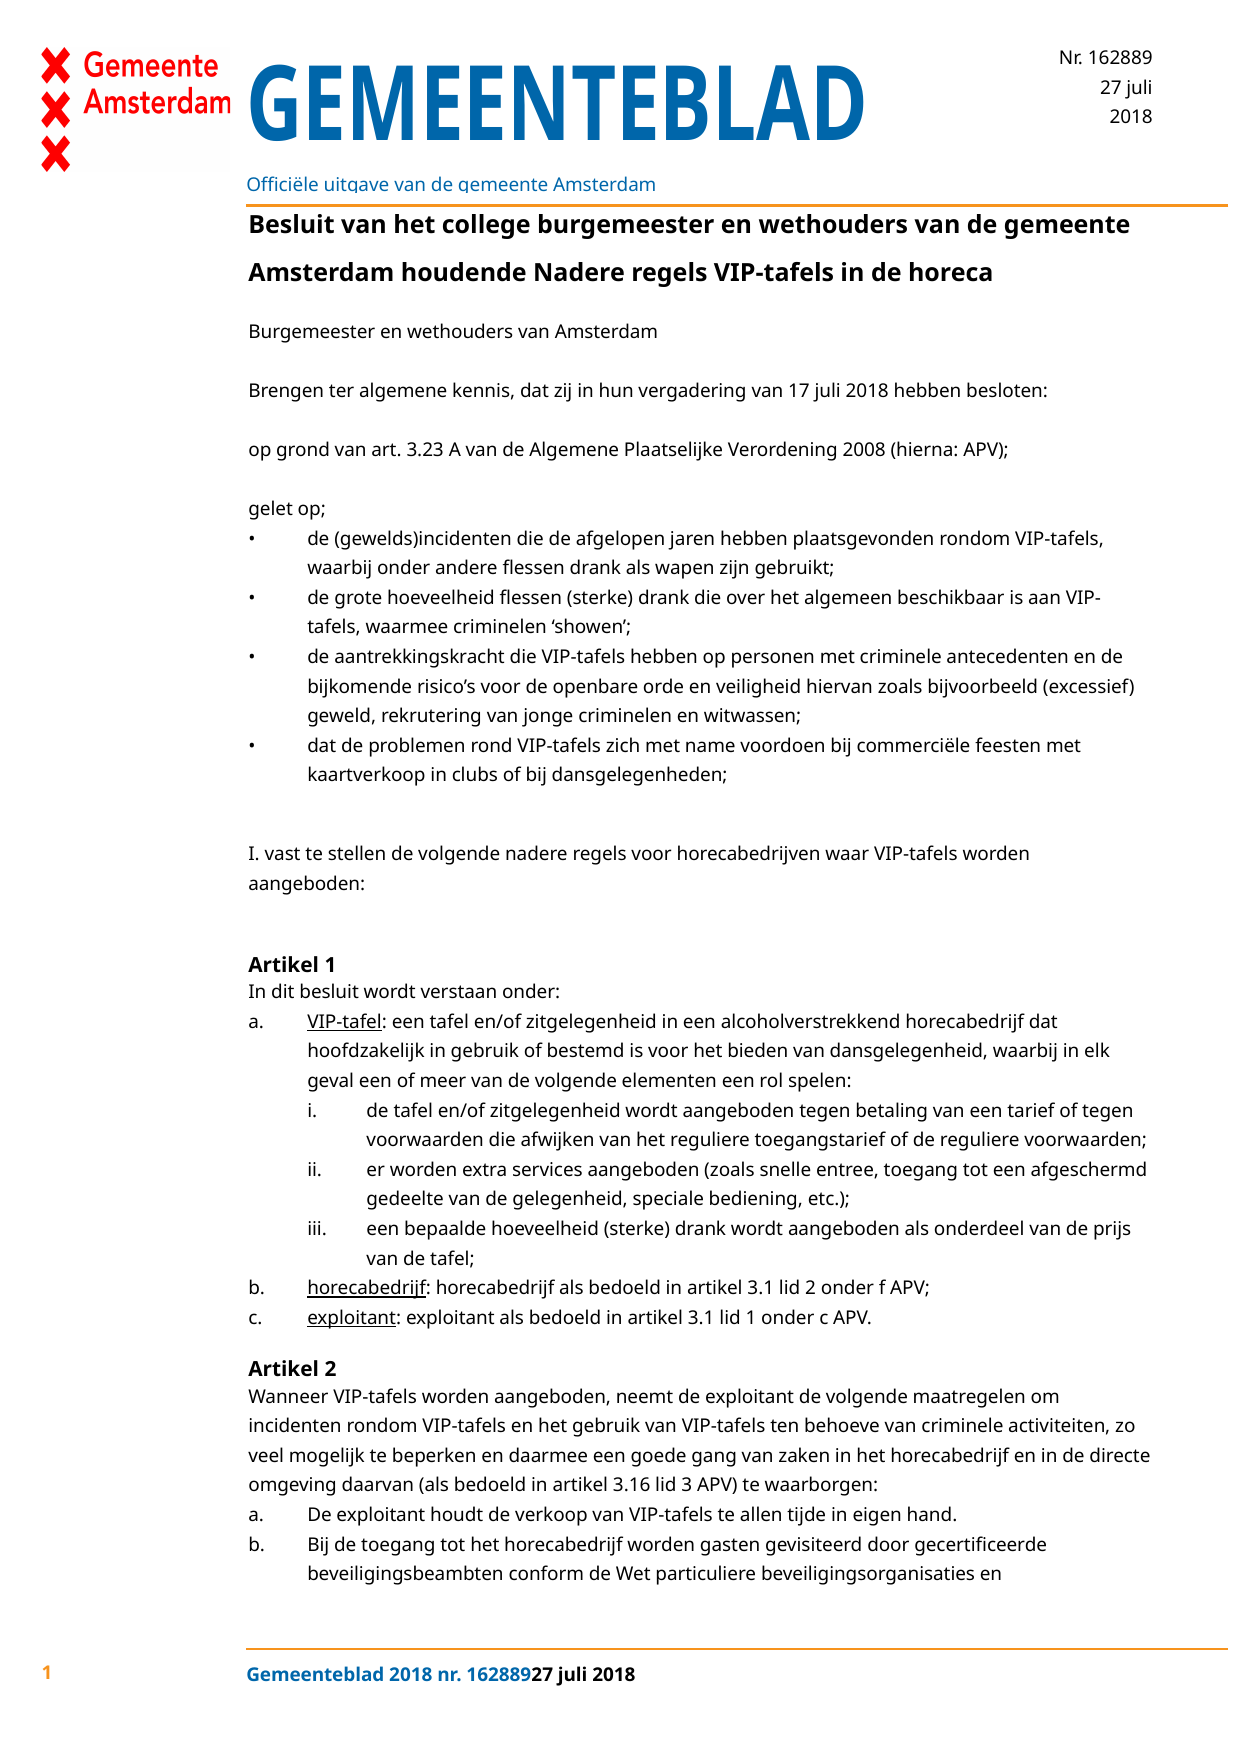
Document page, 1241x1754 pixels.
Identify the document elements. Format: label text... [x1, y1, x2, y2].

list de (gewelds)incidenten die de afgelopen jaren hebben plaatsgevonden rondom VIP-tafels, waarbij onder andere flessen drank als wapen zijn gebruikt; [248, 525, 1152, 580]
text Artikel 2 [248, 1354, 1152, 1383]
list dat de problemen rond VIP-tafels zich met name voordoen bij commerciële feesten met kaartverkoop in clubs of bij dansgelegenheden; [248, 732, 1152, 787]
list exploitant: exploitant als bedoeld in artikel 3.1 lid 1 onder c APV. [248, 1304, 1152, 1330]
list VIP-tafel: een tafel en/of zitgelegenheid in een alcoholverstrekkend horecabedrijf dat hoofdzakelijk in gebruik of bestemd is voor het bieden van dansgelegenheid, waarbij in elk geval een of meer van de volgende elementen een rol spelen: [248, 1008, 1152, 1093]
text I. vast te stellen de volgende nadere regels voor horecabedrijven waar VIP-tafels worden aangeboden: [248, 841, 1152, 896]
text Wanneer VIP-tafels worden aangeboden, neemt de exploitant de volgende maatregelen om incidenten rondom VIP-tafels en het gebruik van VIP-tafels ten behoeve van criminele activiteiten, zo veel mogelijk te beperken en daarmee een goede gang van zaken in het horecabedrijf en in de directe omgeving daarvan (als bedoeld in artikel 3.16 lid 3 APV) te waarborgen: [248, 1383, 1152, 1497]
text gelet op; [248, 495, 1152, 521]
text Brengen ter algemene kennis, dat zij in hun vergadering van 17 juli 2018 hebben besloten: [248, 377, 1152, 403]
text In dit besluit wordt verstaan onder: [248, 978, 1152, 1004]
list De exploitant houdt de verkoop van VIP-tafels te allen tijde in eigen hand. [248, 1501, 1152, 1527]
picture [41, 47, 231, 172]
list er worden extra services aangeboden (zoals snelle entree, toegang tot een afgeschermd gedeelte van de gelegenheid, speciale bediening, etc.); [307, 1156, 1152, 1211]
list de tafel en/of zitgelegenheid wordt aangeboden tegen betaling van een tarief of tegen voorwaarden die afwijken van het reguliere toegangstarief of de reguliere voorwaarden; [307, 1097, 1152, 1152]
list de grote hoeveelheid flessen (sterke) drank die over het algemeen beschikbaar is aan VIP-tafels, waarmee criminelen ‘showen’; [248, 584, 1152, 639]
text Burgemeester en wethouders van Amsterdam [248, 318, 1152, 344]
list Bij de toegang tot het horecabedrijf worden gasten gevisiteerd door gecertificeerde beveiligingsbeambten conform de Wet particuliere beveiligingsorganisaties en [248, 1531, 1152, 1586]
list een bepaalde hoeveelheid (sterke) drank wordt aangeboden als onderdeel van de prijs van de tafel; [307, 1215, 1152, 1271]
list horecabedrijf: horecabedrijf als bedoeld in artikel 3.1 lid 2 onder f APV; [248, 1274, 1152, 1300]
list de aantrekkingskracht die VIP-tafels hebben op personen met criminele antecedenten en de bijkomende risico’s voor de openbare orde en veiligheid hiervan zoals bijvoorbeeld (excessief) geweld, rekrutering van jonge criminelen en witwassen; [248, 643, 1152, 728]
text op grond van art. 3.23 A van de Algemene Plaatselijke Verordening 2008 (hierna: APV); [248, 436, 1152, 462]
text Artikel 1 [248, 950, 1152, 978]
text Besluit van het college burgemeester en wethouders van de gemeente Amsterdam houdende Nadere regels VIP-tafels in de horeca [248, 207, 1152, 288]
